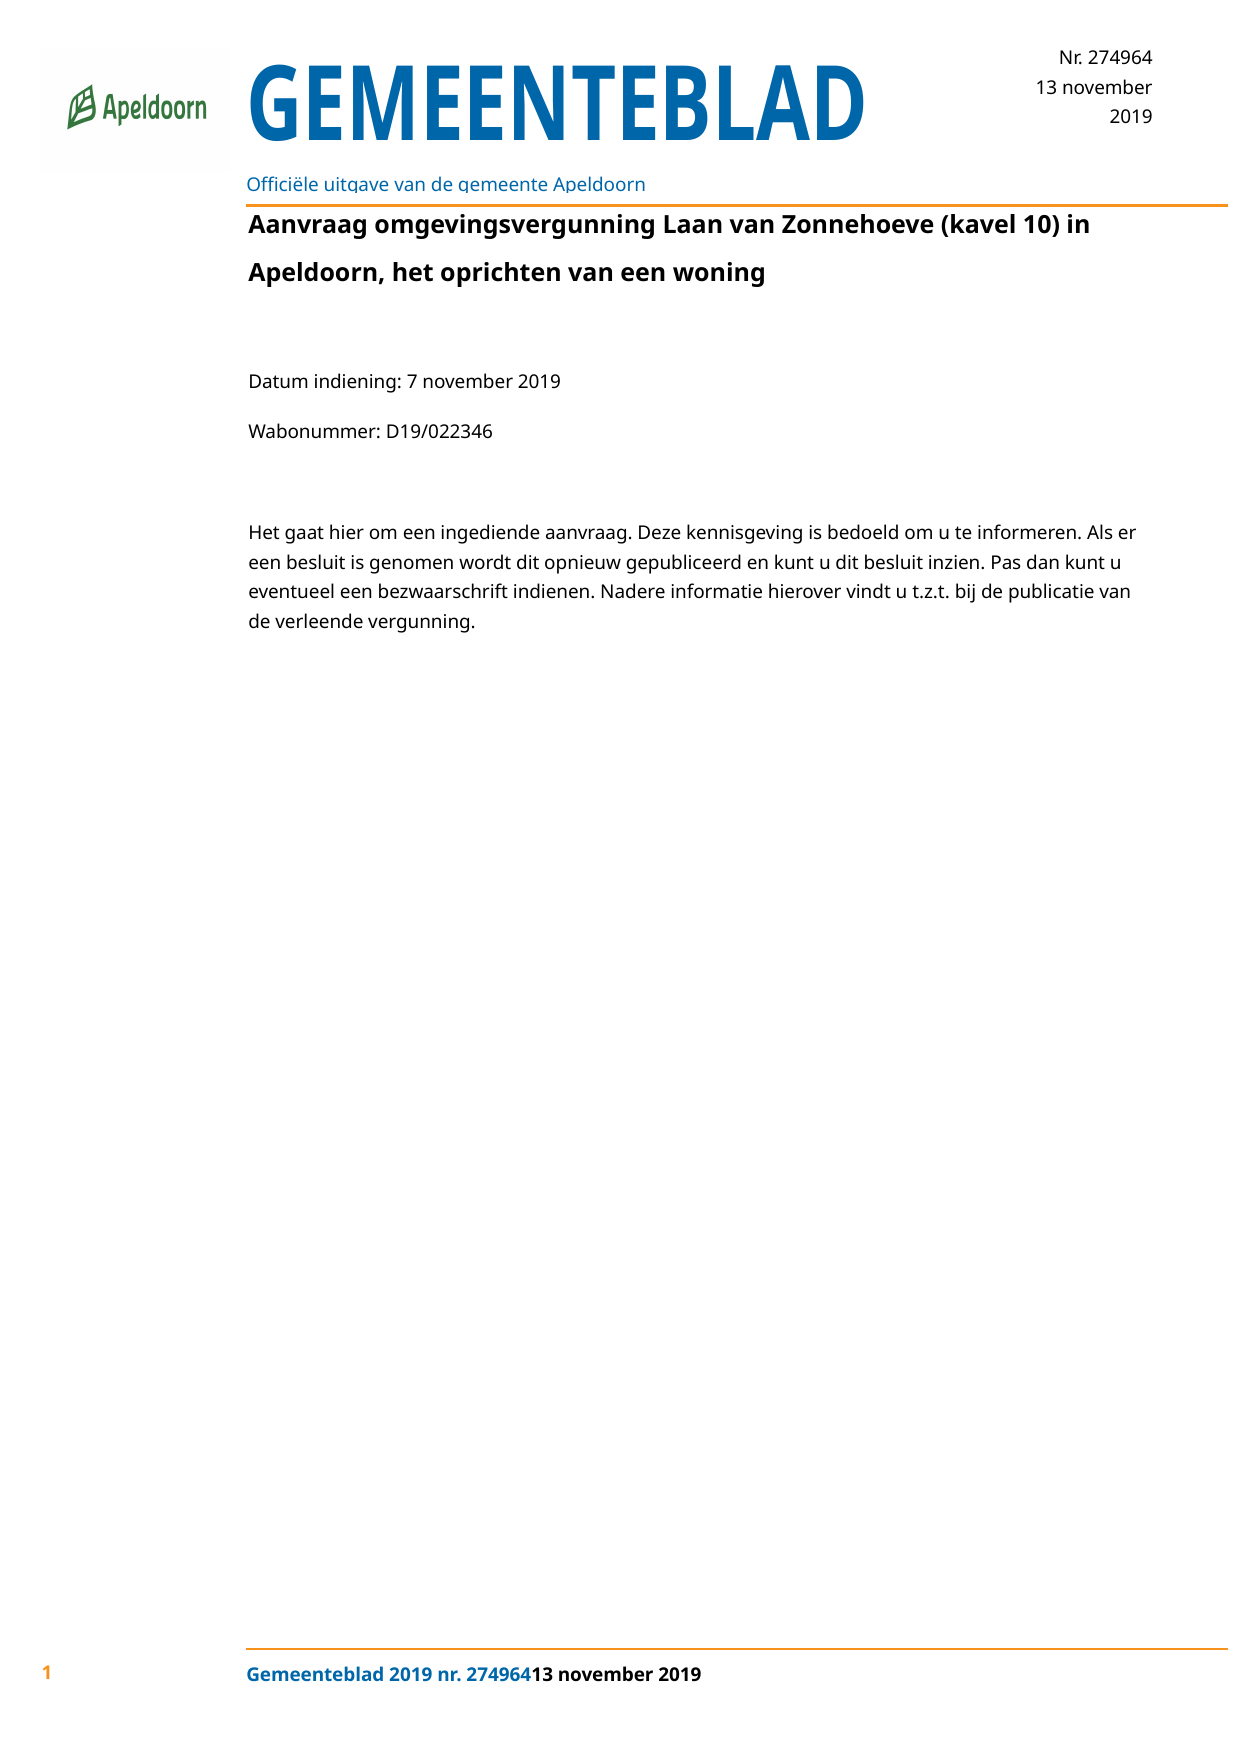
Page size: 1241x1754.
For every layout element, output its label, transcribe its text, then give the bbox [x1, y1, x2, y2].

picture [41, 47, 231, 172]
text Aanvraag omgevingsvergunning Laan van Zonnehoeve (kavel 10) in Apeldoorn, het oprichten van een woning [248, 207, 1152, 288]
text Het gaat hier om een ingediende aanvraag. Deze kennisgeving is bedoeld om u te informeren. Als er een besluit is genomen wordt dit opnieuw gepubliceerd en kunt u dit besluit inzien. Pas dan kunt u eventueel een bezwaarschrift indienen. Nadere informatie hierover vindt u t.z.t. bij de publicatie van de verleende vergunning. [248, 519, 1152, 634]
text Datum indiening: 7 november 2019 [248, 368, 1152, 394]
text Wabonummer: D19/022346 [248, 419, 1152, 444]
